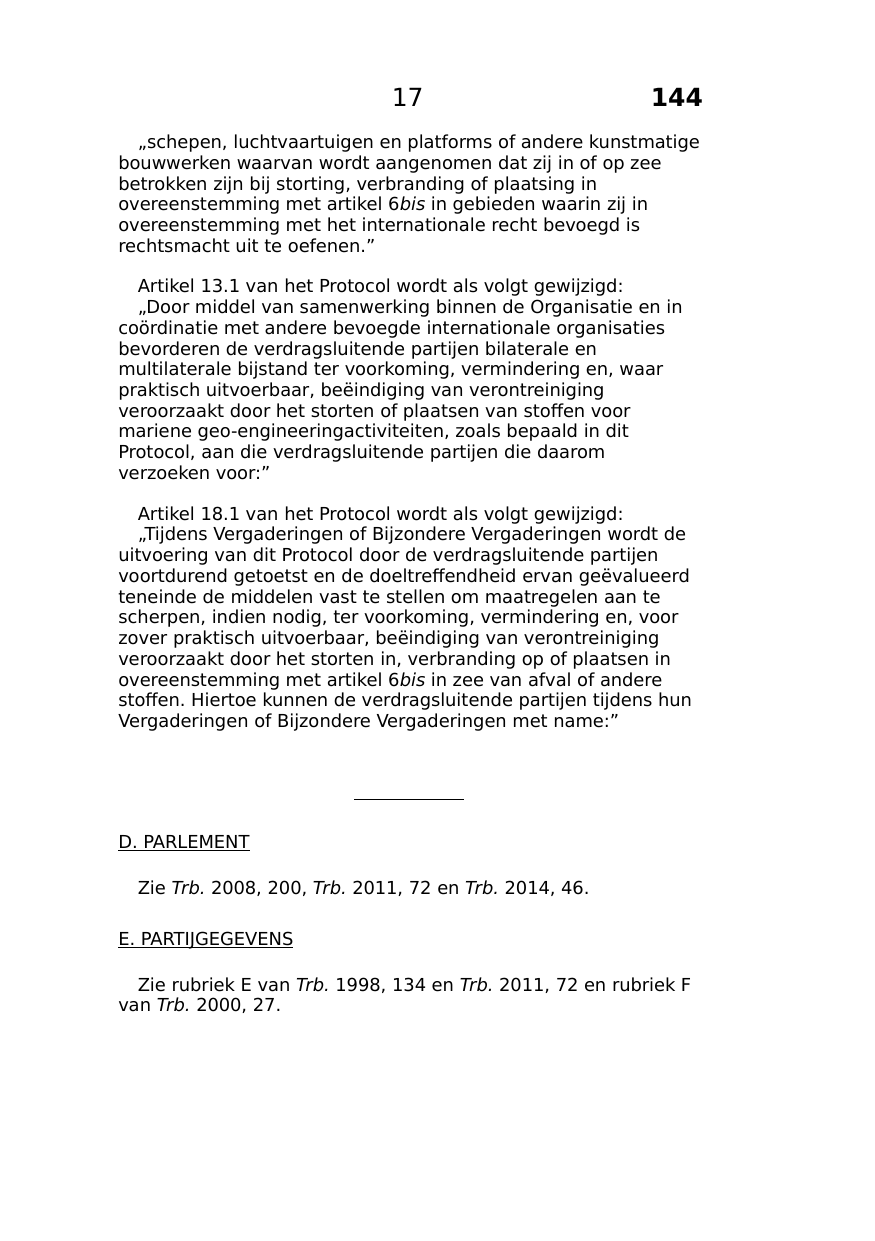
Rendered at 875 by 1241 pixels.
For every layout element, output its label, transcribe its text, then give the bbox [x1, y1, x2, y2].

text Artikel 18.1 van het Protocol wordt als volgt gewijzigd: [118, 503, 703, 524]
text Zie rubriek E van Trb. 1998, 134 en Trb. 2011, 72 en rubriek F van Trb. 2000, 27. [118, 974, 703, 1016]
subtitle E. PARTIJGEGEVENS [118, 929, 703, 949]
text „Tijdens Vergaderingen of Bijzondere Vergaderingen wordt de uitvoering van dit Protocol door de verdragsluitende partijen voortdurend getoetst en de doeltreffendheid ervan geëvalueerd teneinde de middelen vast te stellen om maatregelen aan te scherpen, indien nodig, ter voorkoming, vermindering en, voor zover praktisch uitvoerbaar, beëindiging van verontreiniging veroorzaakt door het storten in, verbranding op of plaatsen in overeenstemming met artikel 6bis in zee van afval of andere stoffen. Hiertoe kunnen de verdragsluitende partijen tijdens hun Vergaderingen of Bijzondere Vergaderingen met name:” [118, 524, 703, 732]
text „Door middel van samenwerking binnen de Organisatie en in coördinatie met andere bevoegde internationale organisaties bevorderen de verdragsluitende partijen bilaterale en multilaterale bijstand ter voorkoming, vermindering en, waar praktisch uitvoerbaar, beëindiging van verontreiniging veroorzaakt door het storten of plaatsen van stoffen voor mariene geo-engineeringactiviteiten, zoals bepaald in dit Protocol, aan die verdragsluitende partijen die daarom verzoeken voor:” [118, 297, 703, 483]
subtitle D. PARLEMENT [118, 832, 703, 853]
text Artikel 13.1 van het Protocol wordt als volgt gewijzigd: [118, 276, 703, 297]
text „schepen, luchtvaartuigen en platforms of andere kunstmatige bouwwerken waarvan wordt aangenomen dat zij in of op zee betrokken zijn bij storting, verbranding of plaatsing in overeenstemming met artikel 6bis in gebieden waarin zij in overeenstemming met het internationale recht bevoegd is rechtsmacht uit te oefenen.” [118, 132, 703, 256]
text Zie Trb. 2008, 200, Trb. 2011, 72 en Trb. 2014, 46. [118, 878, 703, 899]
